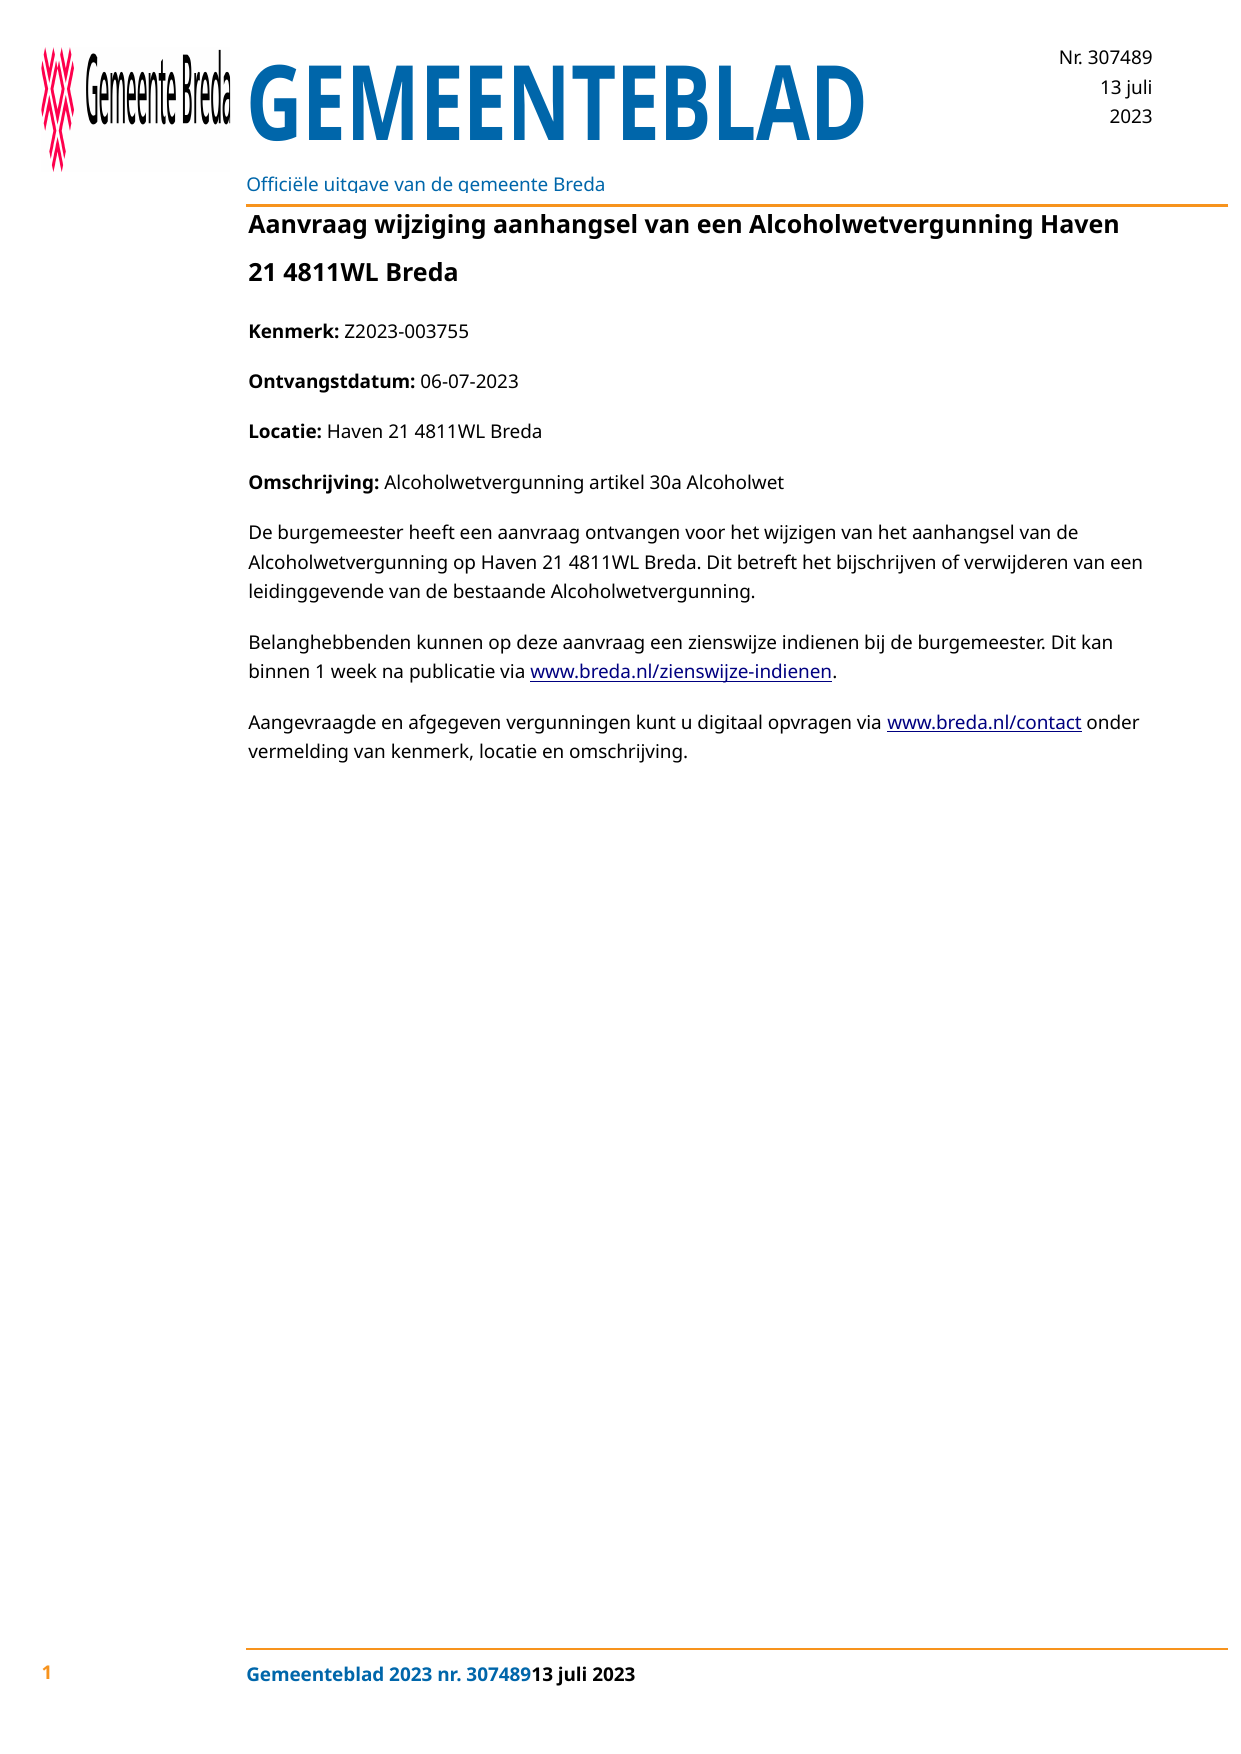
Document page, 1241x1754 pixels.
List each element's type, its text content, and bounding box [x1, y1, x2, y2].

picture [41, 47, 231, 172]
text Kenmerk: Z2023-003755 [248, 318, 1152, 344]
text Aangevraagde en afgegeven vergunningen kunt u digitaal opvragen via www.breda.nl/contact onder vermelding van kenmerk, locatie en omschrijving. [248, 709, 1152, 764]
text Omschrijving: Alcoholwetvergunning artikel 30a Alcoholwet [248, 469, 1152, 495]
text Belanghebbenden kunnen op deze aanvraag een zienswijze indienen bij de burgemeester. Dit kan binnen 1 week na publicatie via www.breda.nl/zienswijze-indienen. [248, 629, 1152, 684]
text De burgemeester heeft een aanvraag ontvangen voor het wijzigen van het aanhangsel van de Alcoholwetvergunning op Haven 21 4811WL Breda. Dit betreft het bijschrijven of verwijderen van een leidinggevende van de bestaande Alcoholwetvergunning. [248, 519, 1152, 604]
text Aanvraag wijziging aanhangsel van een Alcoholwetvergunning Haven 21 4811WL Breda [248, 207, 1152, 288]
text Ontvangstdatum: 06-07-2023 [248, 368, 1152, 394]
text Locatie: Haven 21 4811WL Breda [248, 419, 1152, 444]
